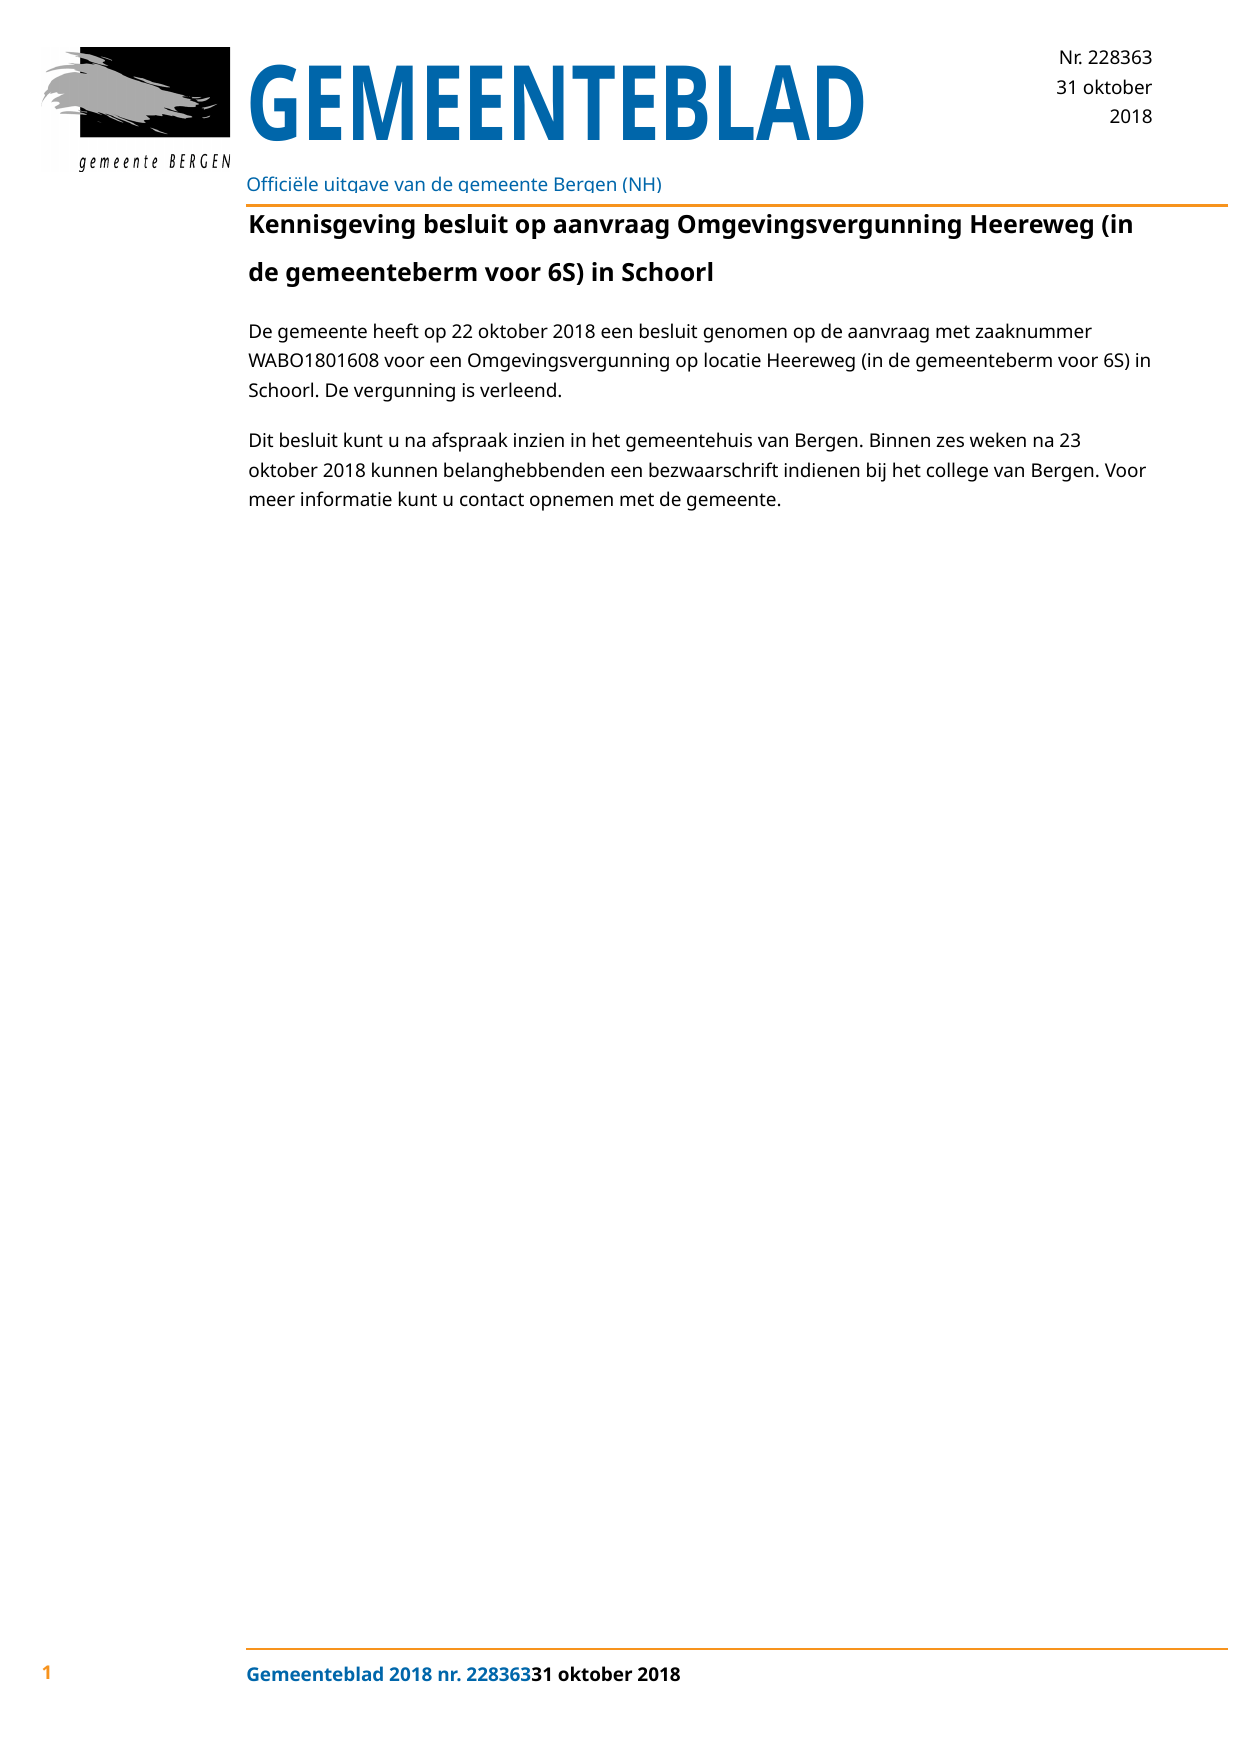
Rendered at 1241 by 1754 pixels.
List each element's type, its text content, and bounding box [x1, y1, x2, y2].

picture [41, 47, 231, 172]
text Dit besluit kunt u na afspraak inzien in het gemeentehuis van Bergen. Binnen zes weken na 23 oktober 2018 kunnen belanghebbenden een bezwaarschrift indienen bij het college van Bergen. Voor meer informatie kunt u contact opnemen met de gemeente. [248, 427, 1152, 512]
text Kennisgeving besluit op aanvraag Omgevingsvergunning Heereweg (in de gemeenteberm voor 6S) in Schoorl [248, 207, 1152, 288]
text De gemeente heeft op 22 oktober 2018 een besluit genomen op de aanvraag met zaaknummer WABO1801608 voor een Omgevingsvergunning op locatie Heereweg (in de gemeenteberm voor 6S) in Schoorl. De vergunning is verleend. [248, 318, 1152, 403]
